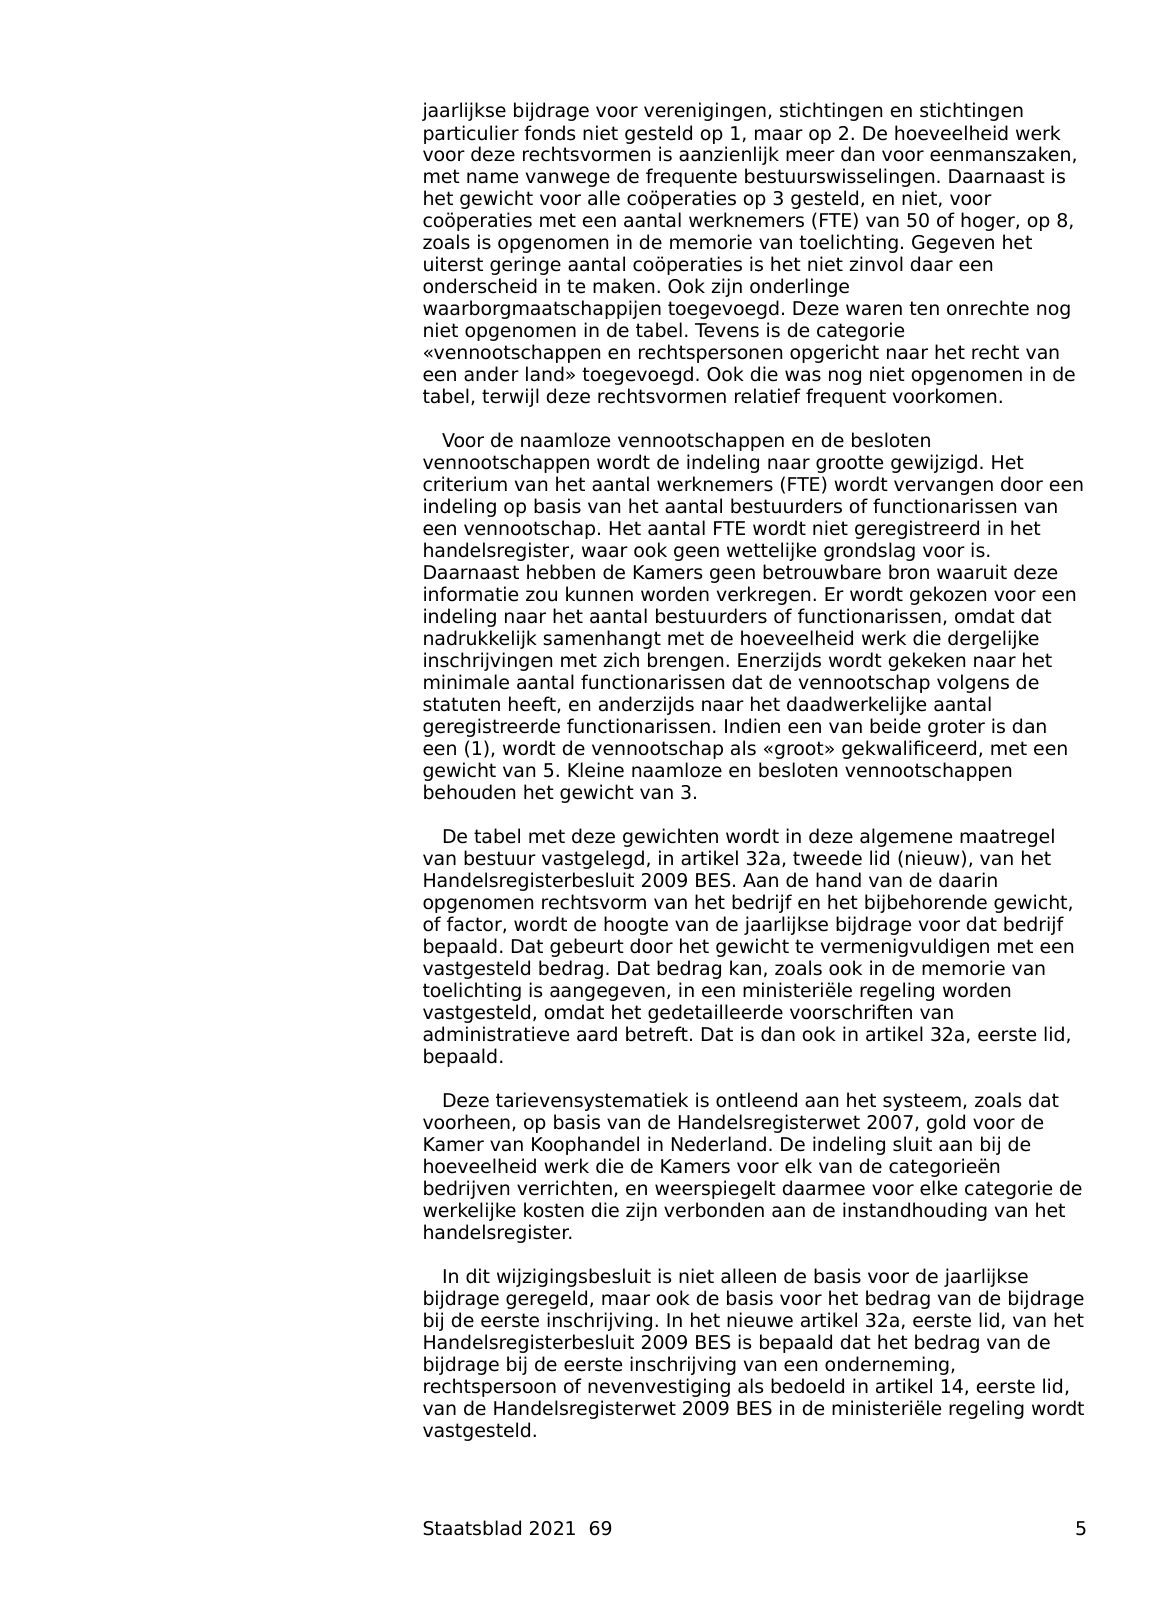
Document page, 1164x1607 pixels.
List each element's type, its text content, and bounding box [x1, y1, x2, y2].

text jaarlijkse bijdrage voor verenigingen, stichtingen en stichtingen particulier fonds niet gesteld op 1, maar op 2. De hoeveelheid werk voor deze rechtsvormen is aanzienlijk meer dan voor eenmanszaken, met name vanwege de frequente bestuurswisselingen. Daarnaast is het gewicht voor alle coöperaties op 3 gesteld, en niet, voor coöperaties met een aantal werknemers (FTE) van 50 of hoger, op 8, zoals is opgenomen in de memorie van toelichting. Gegeven het uiterst geringe aantal coöperaties is het niet zinvol daar een onderscheid in te maken. Ook zijn onderlinge waarborgmaatschappijen toegevoegd. Deze waren ten onrechte nog niet opgenomen in de tabel. Tevens is de categorie «vennootschappen en rechtspersonen opgericht naar het recht van een ander land» toegevoegd. Ook die was nog niet opgenomen in de tabel, terwijl deze rechtsvormen relatief frequent voorkomen. [422, 100, 1087, 408]
text De tabel met deze gewichten wordt in deze algemene maatregel van bestuur vastgelegd, in artikel 32a, tweede lid (nieuw), van het Handelsregisterbesluit 2009 BES. Aan de hand van de daarin opgenomen rechtsvorm van het bedrijf en het bijbehorende gewicht, of factor, wordt de hoogte van de jaarlijkse bijdrage voor dat bedrijf bepaald. Dat gebeurt door het gewicht te vermenigvuldigen met een vastgesteld bedrag. Dat bedrag kan, zoals ook in de memorie van toelichting is aangegeven, in een ministeriële regeling worden vastgesteld, omdat het gedetailleerde voorschriften van administratieve aard betreft. Dat is dan ook in artikel 32a, eerste lid, bepaald. [422, 826, 1087, 1068]
text Deze tarievensystematiek is ontleend aan het systeem, zoals dat voorheen, op basis van de Handelsregisterwet 2007, gold voor de Kamer van Koophandel in Nederland. De indeling sluit aan bij de hoeveelheid werk die de Kamers voor elk van de categorieën bedrijven verrichten, en weerspiegelt daarmee voor elke categorie de werkelijke kosten die zijn verbonden aan de instandhouding van het handelsregister. [422, 1090, 1087, 1244]
text Voor de naamloze vennootschappen en de besloten vennootschappen wordt de indeling naar grootte gewijzigd. Het criterium van het aantal werknemers (FTE) wordt vervangen door een indeling op basis van het aantal bestuurders of functionarissen van een vennootschap. Het aantal FTE wordt niet geregistreerd in het handelsregister, waar ook geen wettelijke grondslag voor is. Daarnaast hebben de Kamers geen betrouwbare bron waaruit deze informatie zou kunnen worden verkregen. Er wordt gekozen voor een indeling naar het aantal bestuurders of functionarissen, omdat dat nadrukkelijk samenhangt met de hoeveelheid werk die dergelijke inschrijvingen met zich brengen. Enerzijds wordt gekeken naar het minimale aantal functionarissen dat de vennootschap volgens de statuten heeft, en anderzijds naar het daadwerkelijke aantal geregistreerde functionarissen. Indien een van beide groter is dan een (1), wordt de vennootschap als «groot» gekwalificeerd, met een gewicht van 5. Kleine naamloze en besloten vennootschappen behouden het gewicht van 3. [422, 430, 1087, 804]
text In dit wijzigingsbesluit is niet alleen de basis voor de jaarlijkse bijdrage geregeld, maar ook de basis voor het bedrag van de bijdrage bij de eerste inschrijving. In het nieuwe artikel 32a, eerste lid, van het Handelsregisterbesluit 2009 BES is bepaald dat het bedrag van de bijdrage bij de eerste inschrijving van een onderneming, rechtspersoon of nevenvestiging als bedoeld in artikel 14, eerste lid, van de Handelsregisterwet 2009 BES in de ministeriële regeling wordt vastgesteld. [422, 1266, 1087, 1442]
